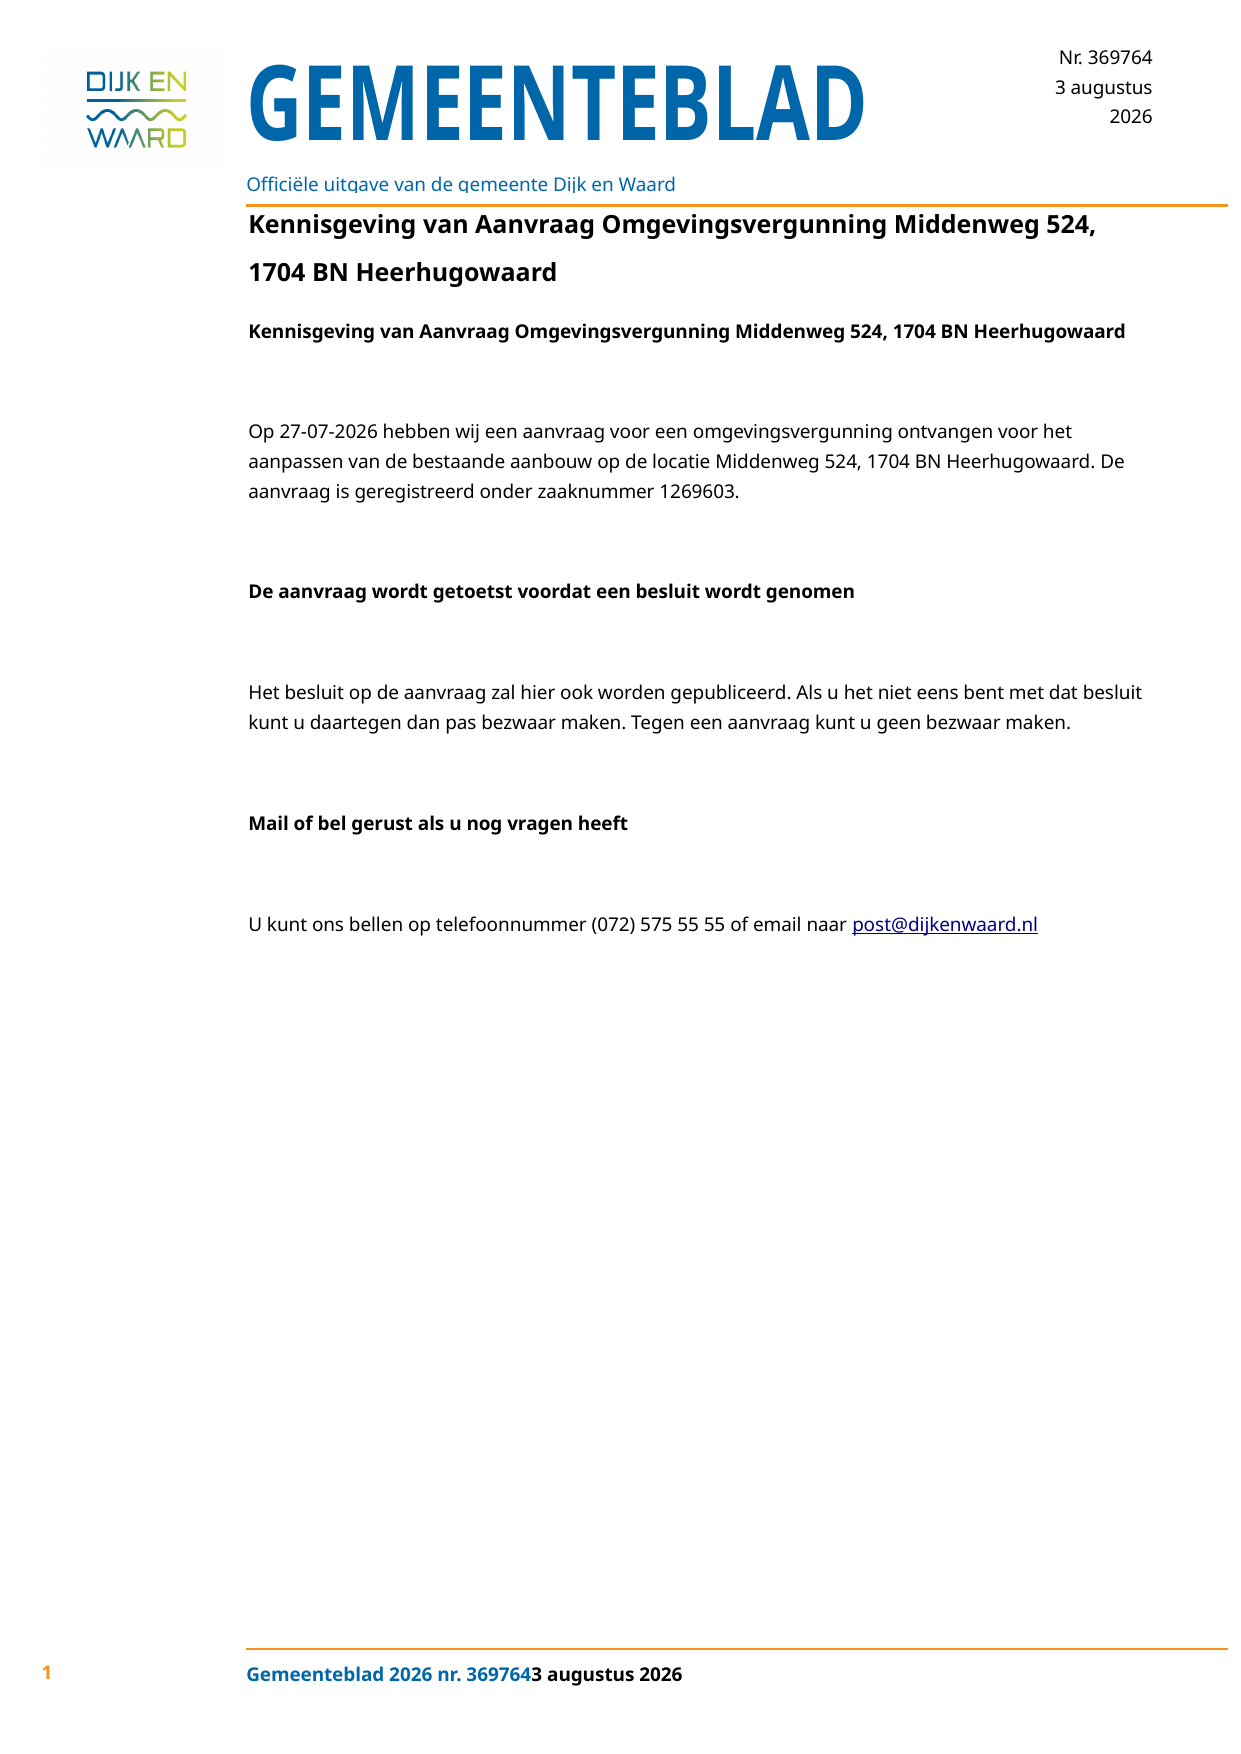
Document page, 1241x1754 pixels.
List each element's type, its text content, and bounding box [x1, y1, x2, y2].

text Kennisgeving van Aanvraag Omgevingsvergunning Middenweg 524, 1704 BN Heerhugowaard [248, 207, 1152, 288]
text Kennisgeving van Aanvraag Omgevingsvergunning Middenweg 524, 1704 BN Heerhugowaard [248, 318, 1152, 344]
picture [41, 47, 231, 172]
text Het besluit op de aanvraag zal hier ook worden gepubliceerd. Als u het niet eens bent met dat besluit kunt u daartegen dan pas bezwaar maken. Tegen een aanvraag kunt u geen bezwaar maken. [248, 679, 1152, 735]
text Op 27-07-2026 hebben wij een aanvraag voor een omgevingsvergunning ontvangen voor het aanpassen van de bestaande aanbouw op de locatie Middenweg 524, 1704 BN Heerhugowaard. De aanvraag is geregistreerd onder zaaknummer 1269603. [248, 419, 1152, 504]
text U kunt ons bellen op telefoonnummer (072) 575 55 55 of email naar post@dijkenwaard.nl [248, 911, 1152, 937]
text Mail of bel gerust als u nog vragen heeft [248, 810, 1152, 836]
text De aanvraag wordt getoetst voordat een besluit wordt genomen [248, 579, 1152, 604]
